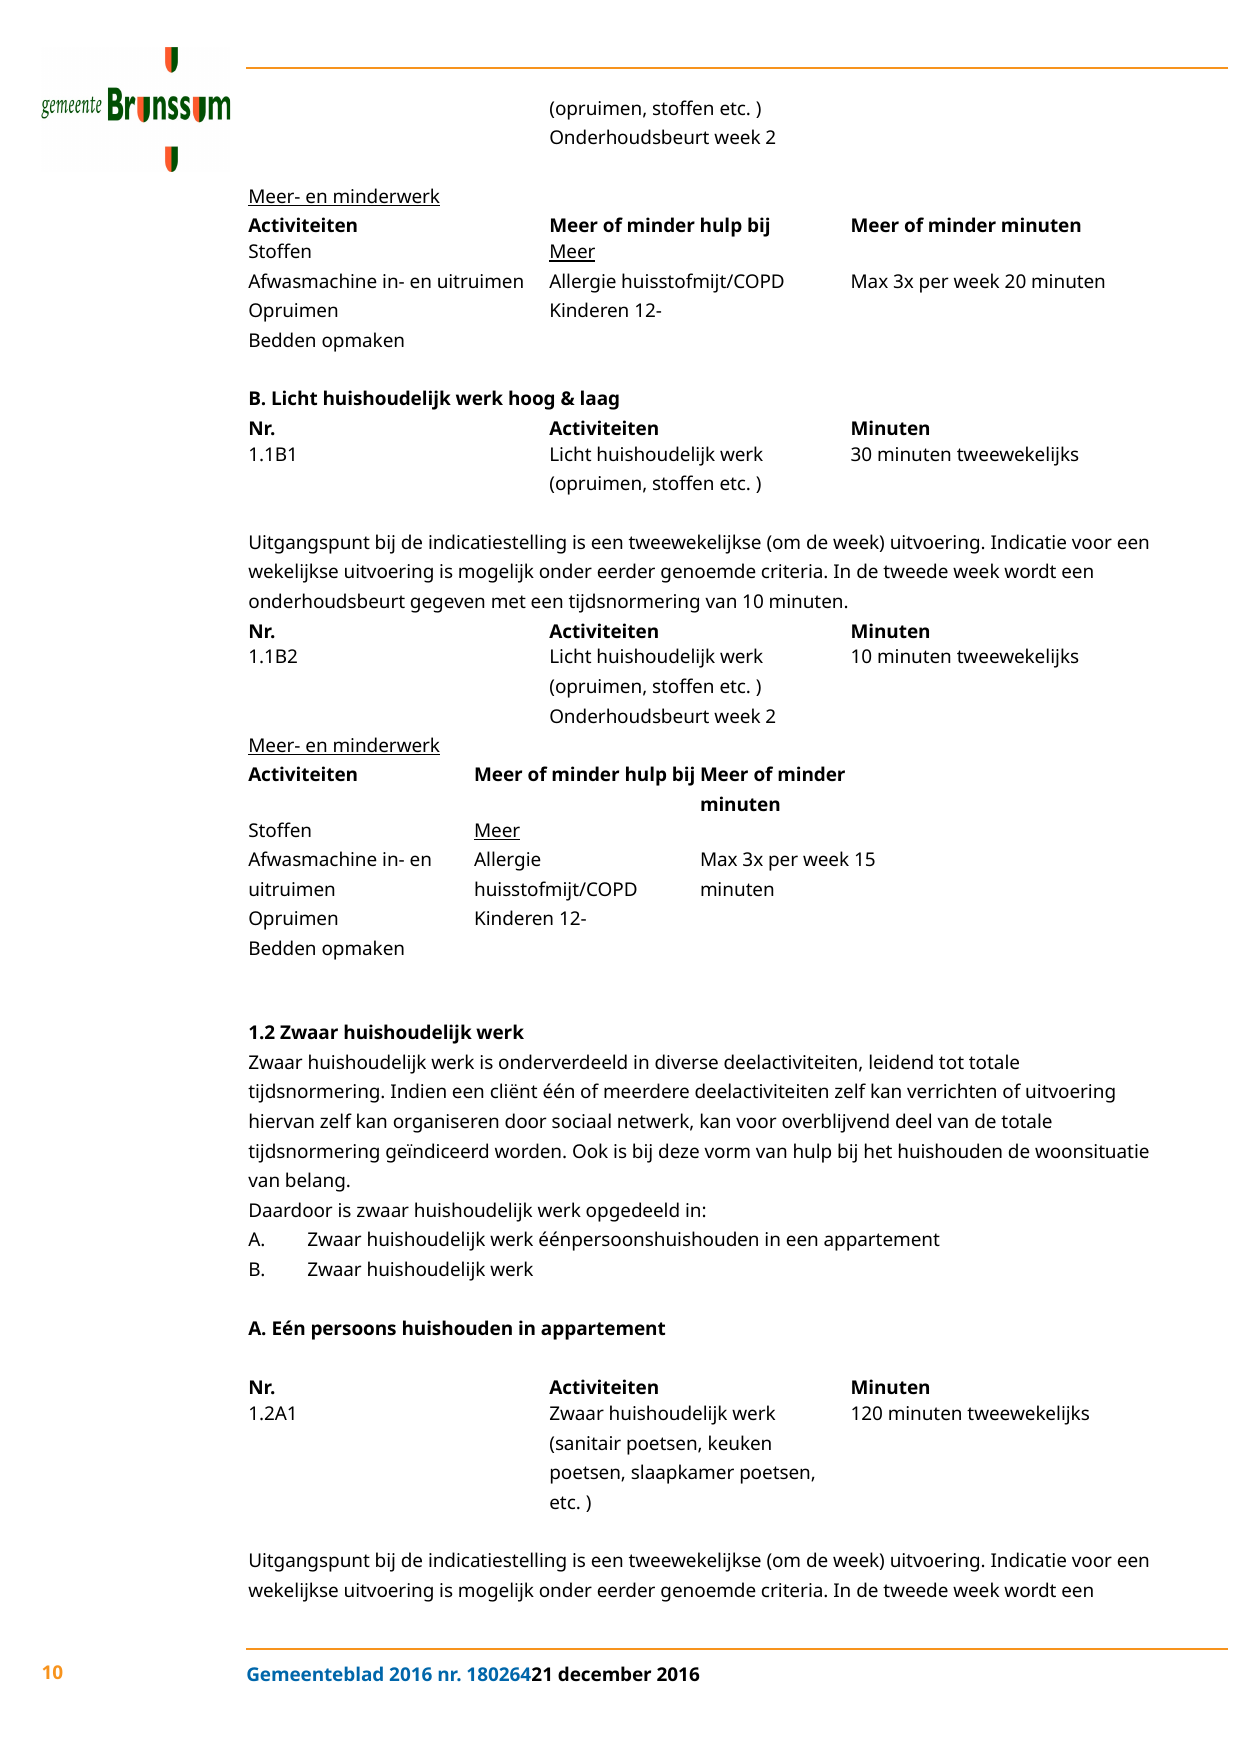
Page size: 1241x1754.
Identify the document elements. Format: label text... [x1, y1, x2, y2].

table_cell [474, 961, 700, 987]
table_cell 1.1B2 [248, 644, 549, 729]
picture [41, 47, 231, 172]
table_header Nr. [248, 415, 549, 441]
text B. Licht huishoudelijk werk hoog & laag [248, 386, 1152, 411]
table_cell Meer Allergie huisstofmijt/COPD Kinderen 12- [474, 817, 700, 961]
table_cell [850, 95, 1152, 150]
text Daardoor is zwaar huishoudelijk werk opgedeeld in: [248, 1197, 1152, 1223]
table_header Activiteiten [549, 618, 850, 644]
text A. Eén persoons huishouden in appartement [248, 1315, 1152, 1341]
text Meer- en minderwerk [248, 732, 1152, 758]
table_cell Zwaar huishoudelijk werk (sanitair poetsen, keuken poetsen, slaapkamer poetsen, etc. ) [549, 1400, 850, 1515]
text 1.2 Zwaar huishoudelijk werk [248, 1019, 1152, 1045]
table_cell [700, 961, 926, 987]
list Zwaar huishoudelijk werk [248, 1256, 1152, 1282]
table_header Activiteiten [248, 762, 474, 817]
text Meer- en minderwerk [248, 183, 1152, 209]
table_header Activiteiten [549, 415, 850, 441]
table_cell Max 3x per week 20 minuten [850, 238, 1152, 353]
table_cell 30 minuten tweewekelijks [850, 441, 1152, 496]
table_header Activiteiten [549, 1375, 850, 1400]
table_cell 10 minuten tweewekelijks [850, 644, 1152, 729]
table_header Minuten [850, 415, 1152, 441]
table_cell 120 minuten tweewekelijks [850, 1400, 1152, 1515]
text Zwaar huishoudelijk werk is onderverdeeld in diverse deelactiviteiten, leidend tot totale tijdsnormering. Indien een cliënt één of meerdere deelactiviteiten zelf kan verrichten of uitvoering hiervan zelf kan organiseren door sociaal netwerk, kan voor overblijvend deel van de totale tijdsnormering geïndiceerd worden. Ook is bij deze vorm van hulp bij het huishouden de woonsituatie van belang. [248, 1049, 1152, 1193]
table_header Meer of minder hulp bij [474, 762, 700, 817]
table_cell [248, 961, 474, 987]
table_cell [248, 95, 549, 150]
table_header Meer of minder hulp bij [549, 213, 850, 238]
table_header Meer of minder minuten [700, 762, 926, 817]
table_cell Licht huishoudelijk werk (opruimen, stoffen etc. ) Onderhoudsbeurt week 2 [549, 644, 850, 729]
text Uitgangspunt bij de indicatiestelling is een tweewekelijkse (om de week) uitvoering. Indicatie voor een wekelijkse uitvoering is mogelijk onder eerder genoemde criteria. In de tweede week wordt een onderhoudsbeurt gegeven met een tijdsnormering van 10 minuten. [248, 529, 1152, 614]
table_header Minuten [850, 1375, 1152, 1400]
table_cell [926, 961, 1152, 987]
table_cell (opruimen, stoffen etc. ) Onderhoudsbeurt week 2 [549, 95, 850, 150]
table_cell Meer Allergie huisstofmijt/COPD Kinderen 12- [549, 238, 850, 353]
table_header Meer of minder minuten [850, 213, 1152, 238]
table_cell Max 3x per week 15 minuten [700, 817, 926, 961]
table_cell 1.1B1 [248, 441, 549, 496]
table_header Nr. [248, 1375, 549, 1400]
table_cell 1.2A1 [248, 1400, 549, 1515]
table_header Activiteiten [248, 213, 549, 238]
list Zwaar huishoudelijk werk éénpersoonshuishouden in een appartement [248, 1227, 1152, 1252]
table_header Minuten [850, 618, 1152, 644]
table_cell Licht huishoudelijk werk (opruimen, stoffen etc. ) [549, 441, 850, 496]
table_header Nr. [248, 618, 549, 644]
text Uitgangspunt bij de indicatiestelling is een tweewekelijkse (om de week) uitvoering. Indicatie voor een wekelijkse uitvoering is mogelijk onder eerder genoemde criteria. In de tweede week wordt een [248, 1548, 1152, 1603]
table_cell Stoffen Afwasmachine in- en uitruimen Opruimen Bedden opmaken [248, 817, 474, 961]
table_cell Stoffen Afwasmachine in- en uitruimen Opruimen Bedden opmaken [248, 238, 549, 353]
